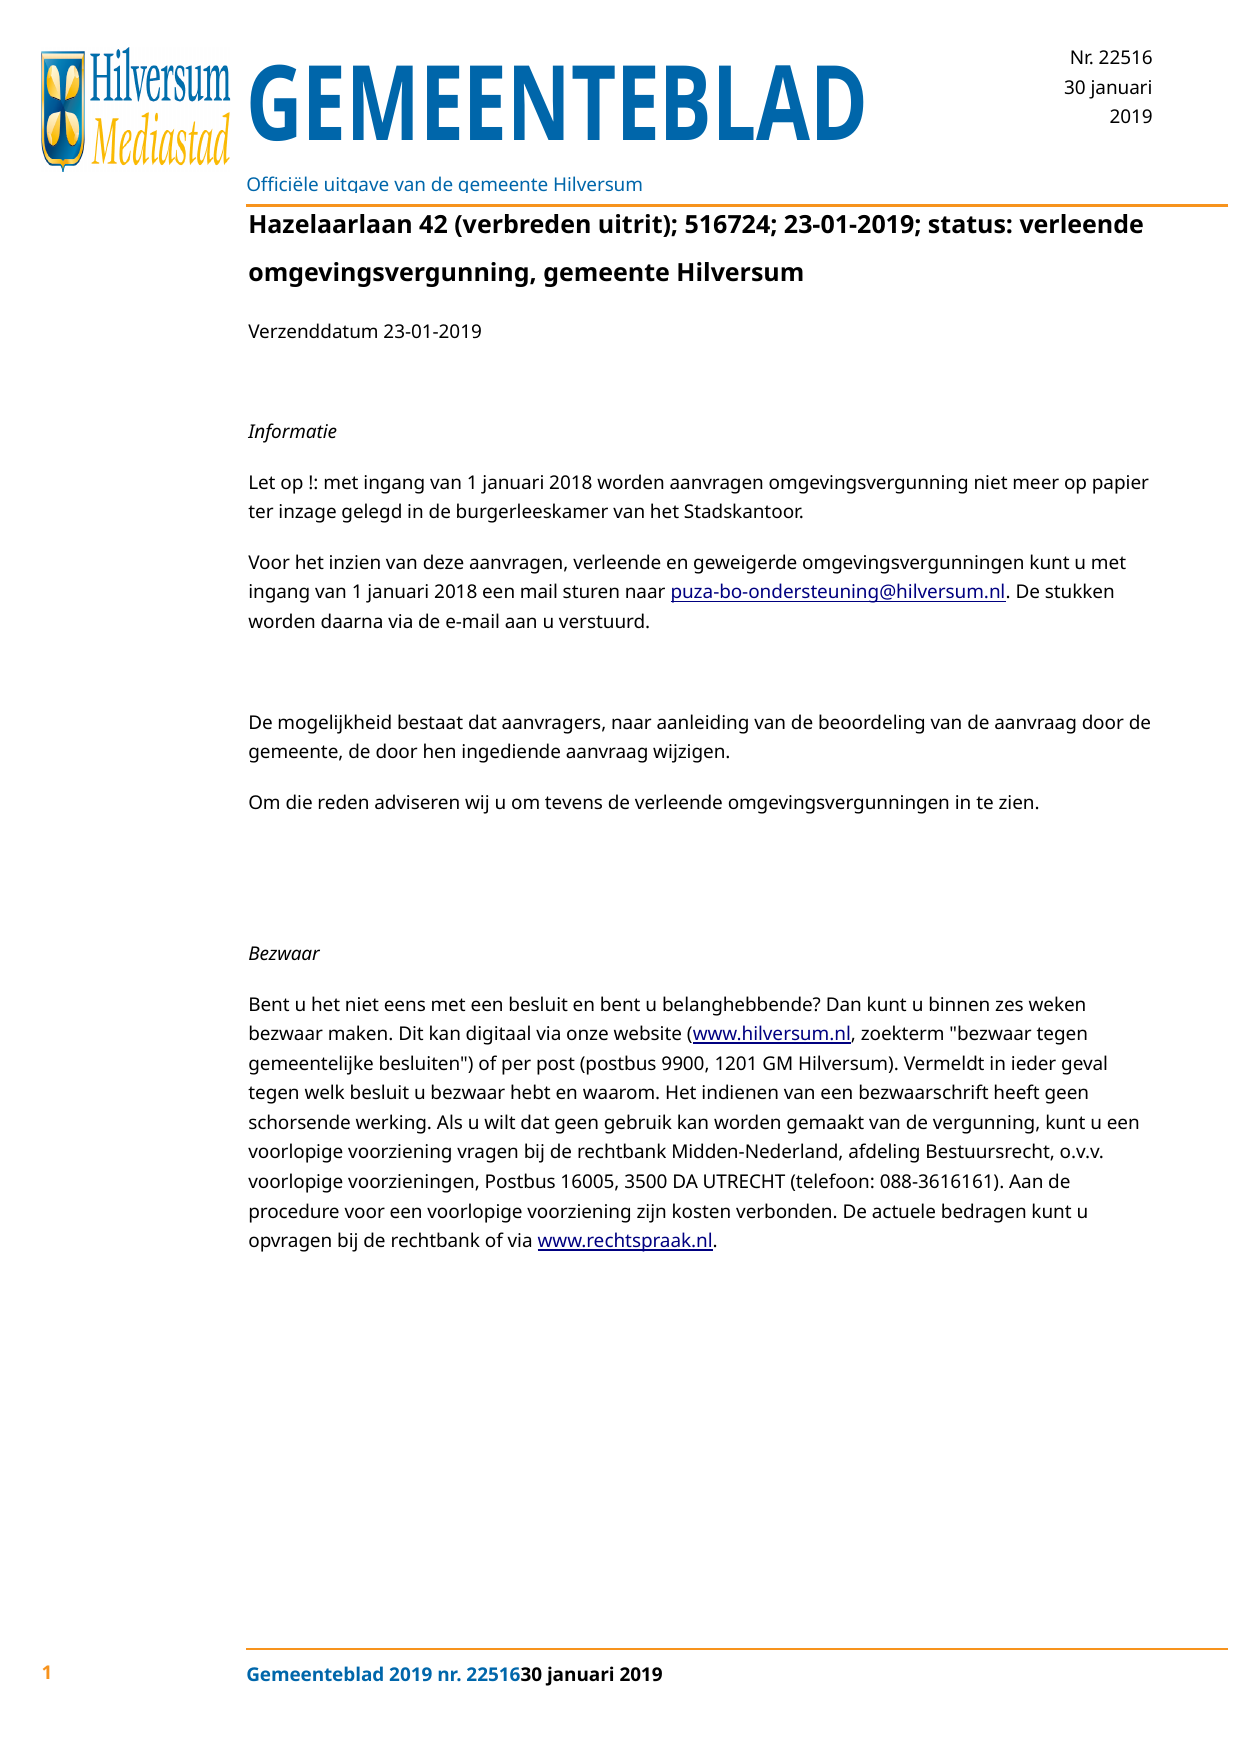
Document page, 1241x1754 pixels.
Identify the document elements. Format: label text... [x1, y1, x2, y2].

text De mogelijkheid bestaat dat aanvragers, naar aanleiding van de beoordeling van de aanvraag door de gemeente, de door hen ingediende aanvraag wijzigen. [248, 709, 1152, 764]
text Verzenddatum 23-01-2019 [248, 318, 1152, 344]
text Let op !: met ingang van 1 januari 2018 worden aanvragen omgevingsvergunning niet meer op papier ter inzage gelegd in de burgerleeskamer van het Stadskantoor. [248, 469, 1152, 524]
text Bent u het niet eens met een besluit en bent u belanghebbende? Dan kunt u binnen zes weken bezwaar maken. Dit kan digitaal via onze website (www.hilversum.nl, zoekterm "bezwaar tegen gemeentelijke besluiten") of per post (postbus 9900, 1201 GM Hilversum). Vermeldt in ieder geval tegen welk besluit u bezwaar hebt en waarom. Het indienen van een bezwaarschrift heeft geen schorsende werking. Als u wilt dat geen gebruik kan worden gemaakt van de vergunning, kunt u een voorlopige voorziening vragen bij de rechtbank Midden-Nederland, afdeling Bestuursrecht, o.v.v. voorlopige voorzieningen, Postbus 16005, 3500 DA UTRECHT (telefoon: 088-3616161). Aan de procedure voor een voorlopige voorziening zijn kosten verbonden. De actuele bedragen kunt u opvragen bij de rechtbank of via www.rechtspraak.nl. [248, 991, 1152, 1253]
text Hazelaarlaan 42 (verbreden uitrit); 516724; 23-01-2019; status: verleende omgevingsvergunning, gemeente Hilversum [248, 207, 1152, 288]
text Informatie [248, 419, 1152, 444]
text Voor het inzien van deze aanvragen, verleende en geweigerde omgevingsvergunningen kunt u met ingang van 1 januari 2018 een mail sturen naar puza-bo-ondersteuning@hilversum.nl. De stukken worden daarna via de e-mail aan u verstuurd. [248, 549, 1152, 634]
picture [41, 47, 231, 172]
text Om die reden adviseren wij u om tevens de verleende omgevingsvergunningen in te zien. [248, 789, 1152, 815]
text Bezwaar [248, 940, 1152, 966]
